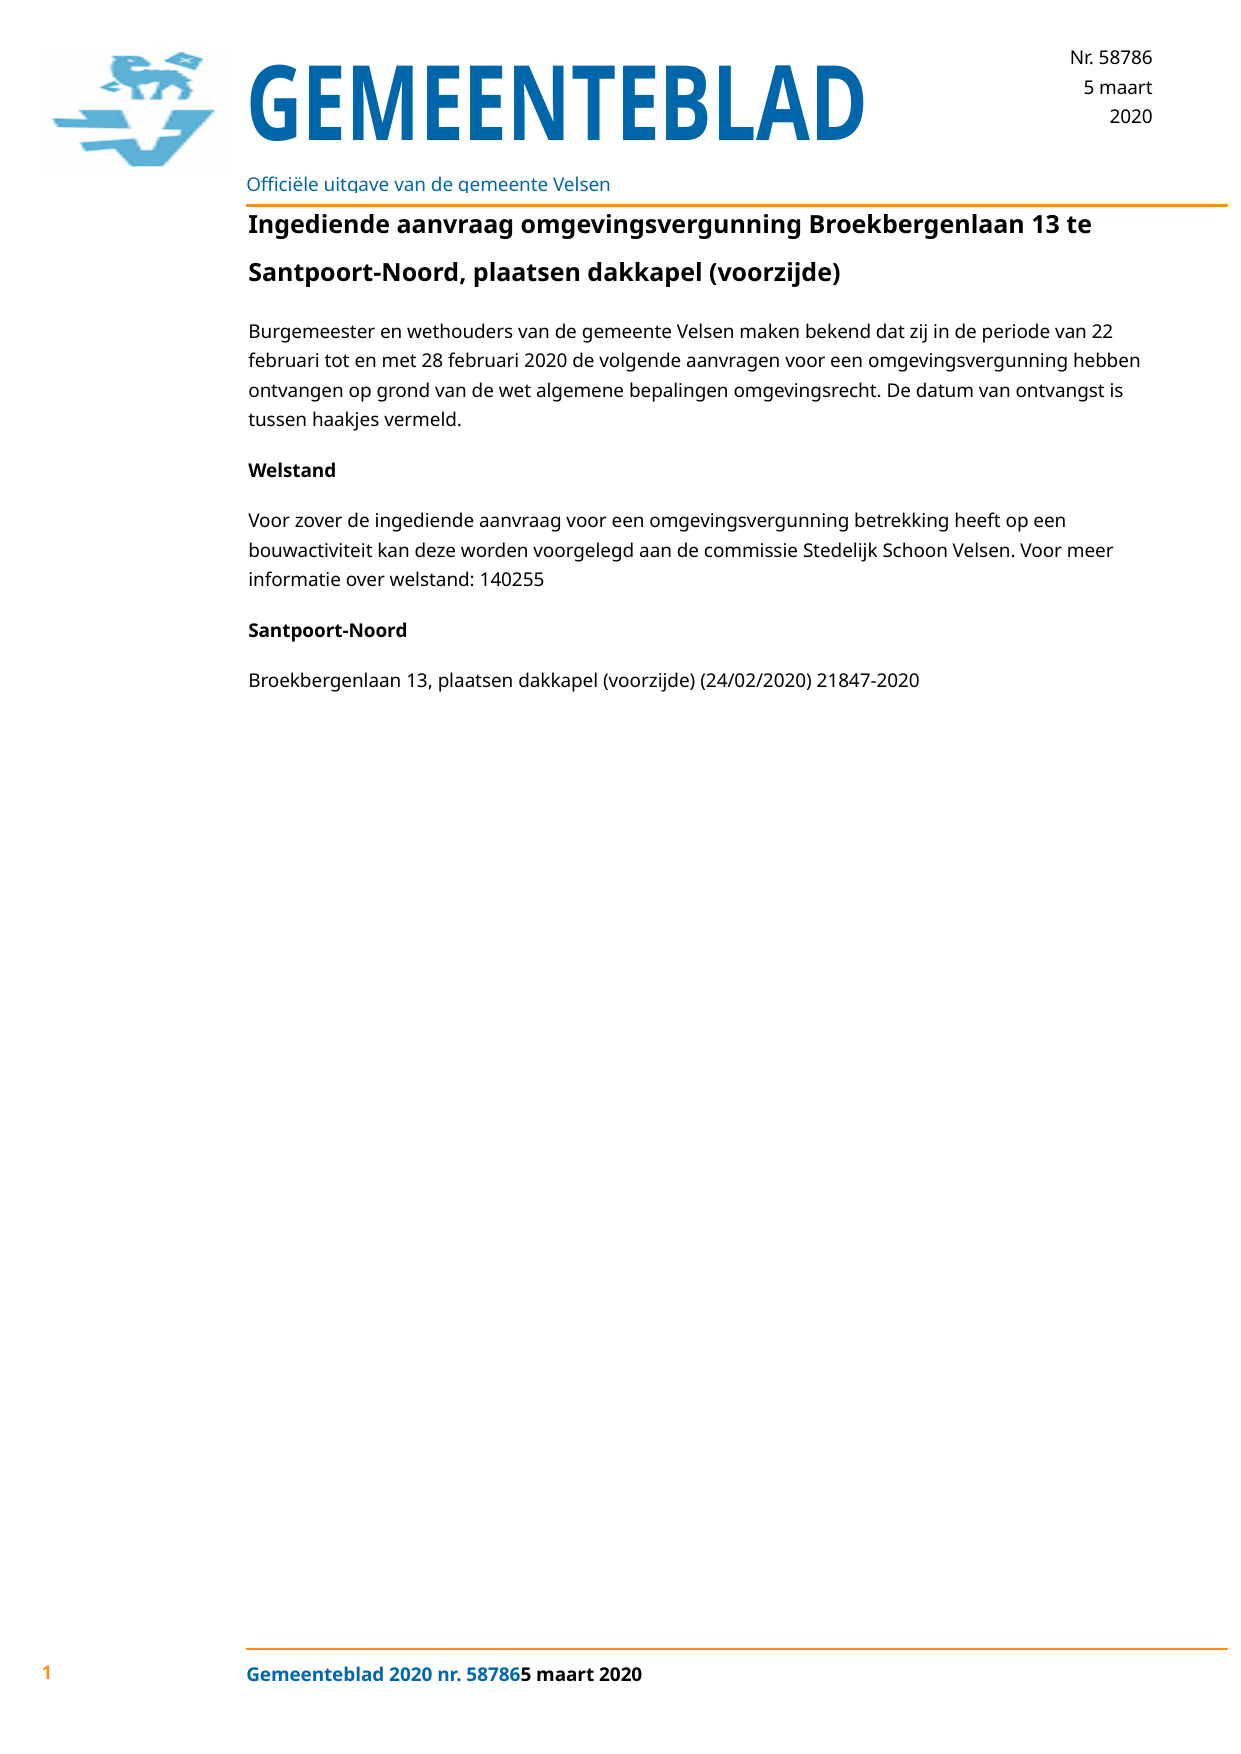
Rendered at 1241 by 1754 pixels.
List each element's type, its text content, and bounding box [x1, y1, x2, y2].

text Welstand [248, 457, 1152, 483]
text Ingediende aanvraag omgevingsvergunning Broekbergenlaan 13 te Santpoort-Noord, plaatsen dakkapel (voorzijde) [248, 207, 1152, 288]
text Santpoort-Noord [248, 617, 1152, 643]
picture [41, 47, 231, 172]
text Broekbergenlaan 13, plaatsen dakkapel (voorzijde) (24/02/2020) 21847-2020 [248, 667, 1152, 693]
text Burgemeester en wethouders van de gemeente Velsen maken bekend dat zij in de periode van 22 februari tot en met 28 februari 2020 de volgende aanvragen voor een omgevingsvergunning hebben ontvangen op grond van de wet algemene bepalingen omgevingsrecht. De datum van ontvangst is tussen haakjes vermeld. [248, 318, 1152, 432]
text Voor zover de ingediende aanvraag voor een omgevingsvergunning betrekking heeft op een bouwactiviteit kan deze worden voorgelegd aan de commissie Stedelijk Schoon Velsen. Voor meer informatie over welstand: 140255 [248, 507, 1152, 592]
